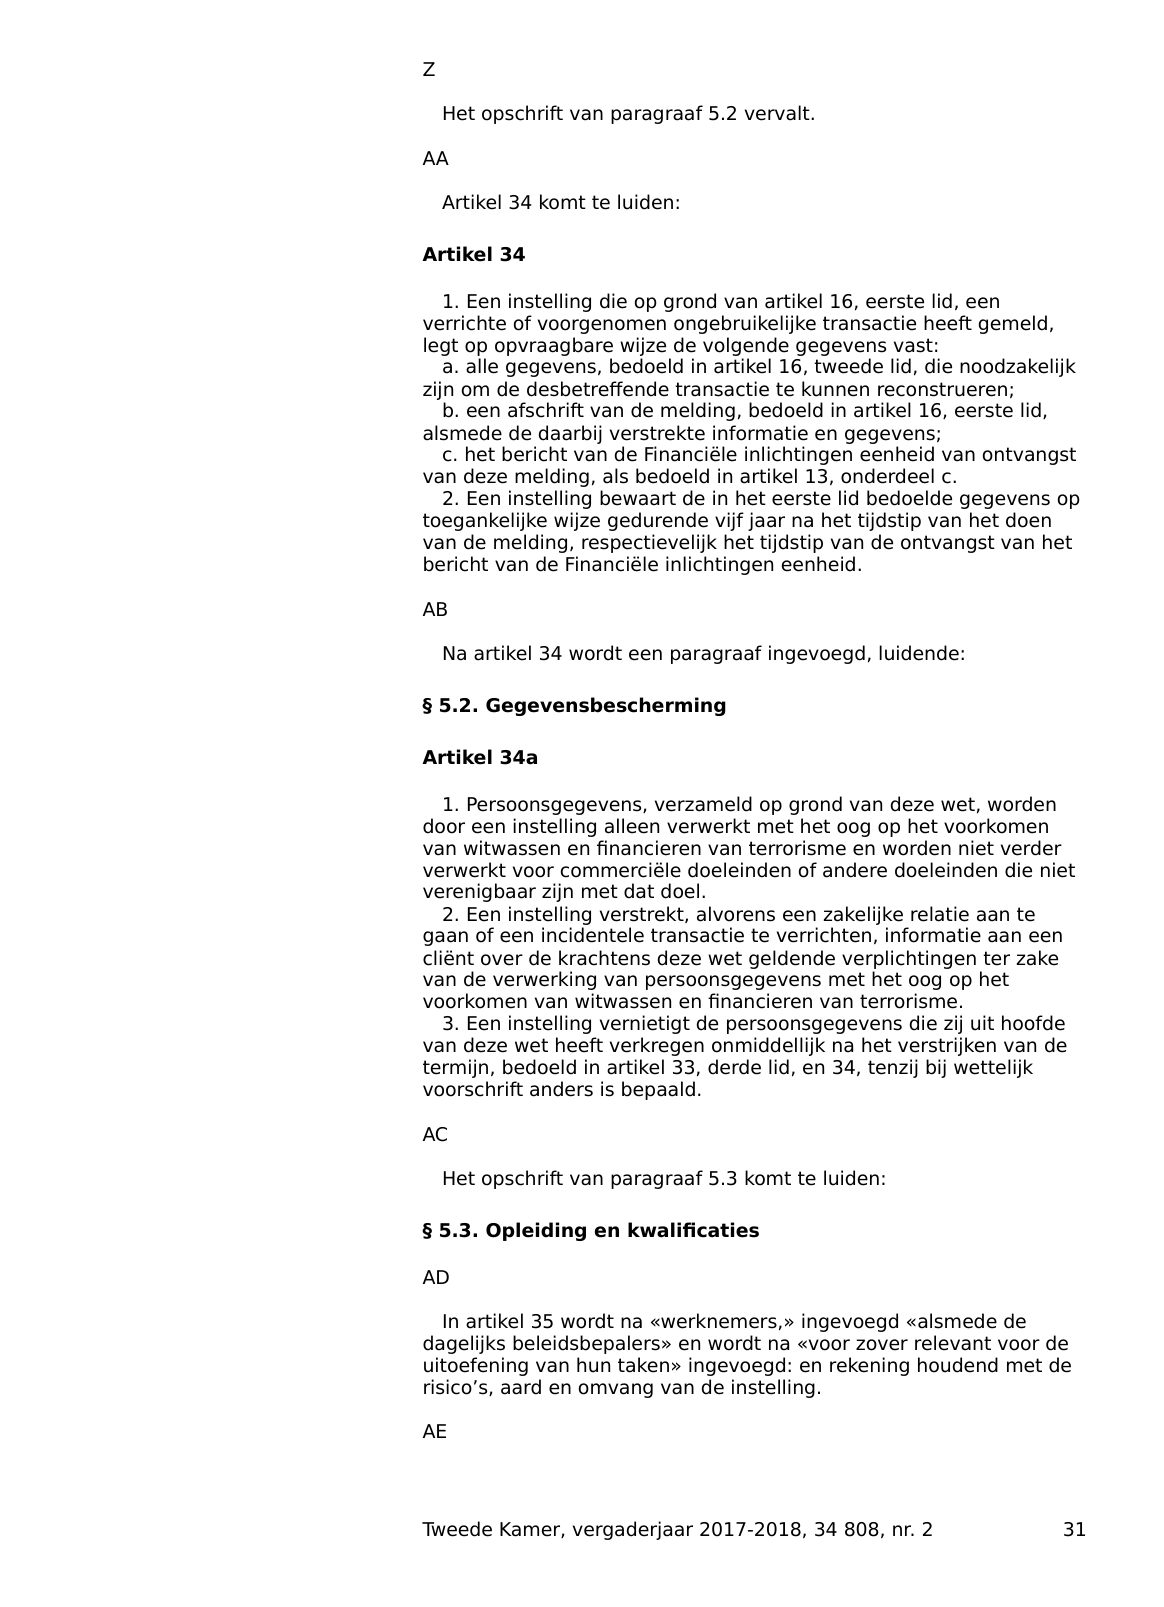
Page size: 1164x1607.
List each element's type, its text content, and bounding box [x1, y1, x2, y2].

text 3. Een instelling vernietigt de persoonsgegevens die zij uit hoofde van deze wet heeft verkregen onmiddellijk na het verstrijken van de termijn, bedoeld in artikel 33, derde lid, en 34, tenzij bij wettelijk voorschrift anders is bepaald. [422, 1013, 1087, 1101]
text c. het bericht van de Financiële inlichtingen eenheid van ontvangst van deze melding, als bedoeld in artikel 13, onderdeel c. [422, 444, 1087, 488]
text AE [422, 1421, 1087, 1443]
text Artikel 34 komt te luiden: [422, 192, 1087, 213]
subtitle § 5.2. Gegevensbescherming [422, 694, 1087, 717]
text AA [422, 147, 1087, 169]
text b. een afschrift van de melding, bedoeld in artikel 16, eerste lid, alsmede de daarbij verstrekte informatie en gegevens; [422, 400, 1087, 444]
text 2. Een instelling bewaart de in het eerste lid bedoelde gegevens op toegankelijke wijze gedurende vijf jaar na het tijdstip van het doen van de melding, respectievelijk het tijdstip van de ontvangst van het bericht van de Financiële inlichtingen eenheid. [422, 488, 1087, 576]
subtitle Artikel 34 [422, 243, 1087, 266]
text a. alle gegevens, bedoeld in artikel 16, tweede lid, die noodzakelijk zijn om de desbetreffende transactie te kunnen reconstrueren; [422, 356, 1087, 400]
text AC [422, 1123, 1087, 1145]
text Het opschrift van paragraaf 5.2 vervalt. [422, 103, 1087, 125]
text 1. Een instelling die op grond van artikel 16, eerste lid, een verrichte of voorgenomen ongebruikelijke transactie heeft gemeld, legt op opvraagbare wijze de volgende gegevens vast: [422, 291, 1087, 356]
text Z [422, 59, 1087, 81]
subtitle Artikel 34a [422, 747, 1087, 768]
text AD [422, 1267, 1087, 1288]
text Na artikel 34 wordt een paragraaf ingevoegd, luidende: [422, 643, 1087, 664]
subtitle § 5.3. Opleiding en kwalificaties [422, 1219, 1087, 1242]
text Het opschrift van paragraaf 5.3 komt te luiden: [422, 1168, 1087, 1189]
text AB [422, 598, 1087, 620]
text 2. Een instelling verstrekt, alvorens een zakelijke relatie aan te gaan of een incidentele transactie te verrichten, informatie aan een cliënt over de krachtens deze wet geldende verplichtingen ter zake van de verwerking van persoonsgegevens met het oog op het voorkomen van witwassen en financieren van terrorisme. [422, 903, 1087, 1013]
text 1. Persoonsgegevens, verzameld op grond van deze wet, worden door een instelling alleen verwerkt met het oog op het voorkomen van witwassen en financieren van terrorisme en worden niet verder verwerkt voor commerciële doeleinden of andere doeleinden die niet verenigbaar zijn met dat doel. [422, 793, 1087, 903]
text In artikel 35 wordt na «werknemers,» ingevoegd «alsmede de dagelijks beleidsbepalers» en wordt na «voor zover relevant voor de uitoefening van hun taken» ingevoegd: en rekening houdend met de risico’s, aard en omvang van de instelling. [422, 1311, 1087, 1399]
